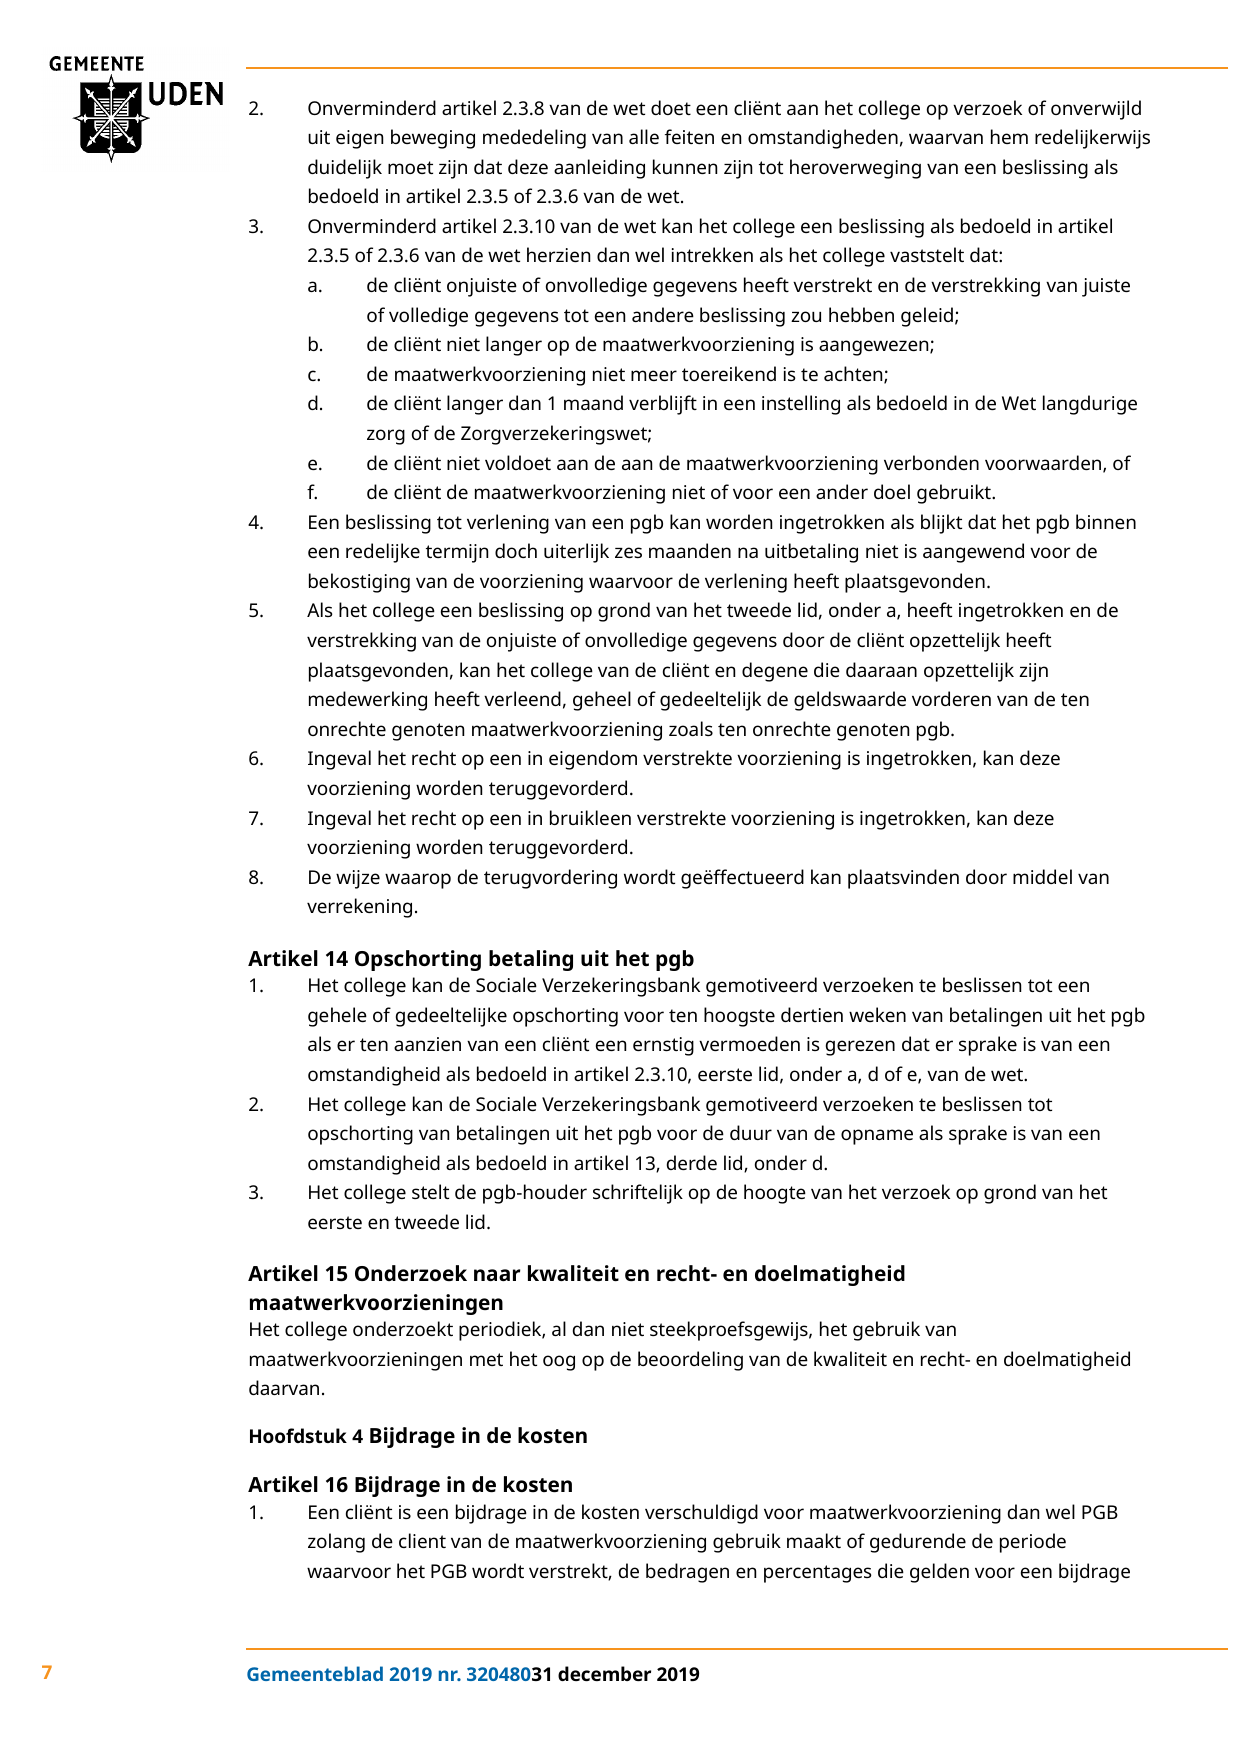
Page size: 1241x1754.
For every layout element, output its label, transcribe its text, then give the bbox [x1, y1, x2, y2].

list Ingeval het recht op een in eigendom verstrekte voorziening is ingetrokken, kan deze voorziening worden teruggevorderd. [248, 746, 1152, 801]
list Onverminderd artikel 2.3.10 van de wet kan het college een beslissing als bedoeld in artikel 2.3.5 of 2.3.6 van de wet herzien dan wel intrekken als het college vaststelt dat: [248, 213, 1152, 268]
list Ingeval het recht op een in bruikleen verstrekte voorziening is ingetrokken, kan deze voorziening worden teruggevorderd. [248, 805, 1152, 860]
list Een cliënt is een bijdrage in de kosten verschuldigd voor maatwerkvoorziening dan wel PGB zolang de client van de maatwerkvoorziening gebruik maakt of gedurende de periode waarvoor het PGB wordt verstrekt, de bedragen en percentages die gelden voor een bijdrage [248, 1499, 1152, 1584]
list de cliënt de maatwerkvoorziening niet of voor een ander doel gebruikt. [307, 479, 1152, 505]
text Artikel 14 Opschorting betaling uit het pgb [248, 944, 1152, 972]
list Het college kan de Sociale Verzekeringsbank gemotiveerd verzoeken te beslissen tot een gehele of gedeeltelijke opschorting voor ten hoogste dertien weken van betalingen uit het pgb als er ten aanzien van een cliënt een ernstig vermoeden is gerezen dat er sprake is van een omstandigheid als bedoeld in artikel 2.3.10, eerste lid, onder a, d of e, van de wet. [248, 972, 1152, 1087]
picture [41, 47, 231, 172]
text Artikel 15 Onderzoek naar kwaliteit en recht- en doelmatigheid maatwerkvoorzieningen [248, 1259, 1152, 1316]
list Een beslissing tot verlening van een pgb kan worden ingetrokken als blijkt dat het pgb binnen een redelijke termijn doch uiterlijk zes maanden na uitbetaling niet is aangewend voor de bekostiging van de voorziening waarvoor de verlening heeft plaatsgevonden. [248, 509, 1152, 594]
list Als het college een beslissing op grond van het tweede lid, onder a, heeft ingetrokken en de verstrekking van de onjuiste of onvolledige gegevens door de cliënt opzettelijk heeft plaatsgevonden, kan het college van de cliënt en degene die daaraan opzettelijk zijn medewerking heeft verleend, geheel of gedeeltelijk de geldswaarde vorderen van de ten onrechte genoten maatwerkvoorziening zoals ten onrechte genoten pgb. [248, 598, 1152, 742]
text Het college onderzoekt periodiek, al dan niet steekproefsgewijs, het gebruik van maatwerkvoorzieningen met het oog op de beoordeling van de kwaliteit en recht- en doelmatigheid daarvan. [248, 1316, 1152, 1401]
list Het college stelt de pgb-houder schriftelijk op de hoogte van het verzoek op grond van het eerste en tweede lid. [248, 1179, 1152, 1235]
list de cliënt onjuiste of onvolledige gegevens heeft verstrekt en de verstrekking van juiste of volledige gegevens tot een andere beslissing zou hebben geleid; [307, 272, 1152, 328]
list Het college kan de Sociale Verzekeringsbank gemotiveerd verzoeken te beslissen tot opschorting van betalingen uit het pgb voor de duur van de opname als sprake is van een omstandigheid als bedoeld in artikel 13, derde lid, onder d. [248, 1091, 1152, 1176]
text Artikel 16 Bijdrage in de kosten [248, 1470, 1152, 1499]
list Onverminderd artikel 2.3.8 van de wet doet een cliënt aan het college op verzoek of onverwijld uit eigen beweging mededeling van alle feiten en omstandigheden, waarvan hem redelijkerwijs duidelijk moet zijn dat deze aanleiding kunnen zijn tot heroverweging van een beslissing als bedoeld in artikel 2.3.5 of 2.3.6 van de wet. [248, 95, 1152, 209]
list de cliënt niet langer op de maatwerkvoorziening is aangewezen; [307, 331, 1152, 357]
text Hoofdstuk 4 Bijdrage in de kosten [248, 1421, 1152, 1449]
list de cliënt niet voldoet aan de aan de maatwerkvoorziening verbonden voorwaarden, of [307, 450, 1152, 476]
list De wijze waarop de terugvordering wordt geëffectueerd kan plaatsvinden door middel van verrekening. [248, 864, 1152, 919]
list de cliënt langer dan 1 maand verblijft in een instelling als bedoeld in de Wet langdurige zorg of de Zorgverzekeringswet; [307, 391, 1152, 446]
list de maatwerkvoorziening niet meer toereikend is te achten; [307, 361, 1152, 387]
